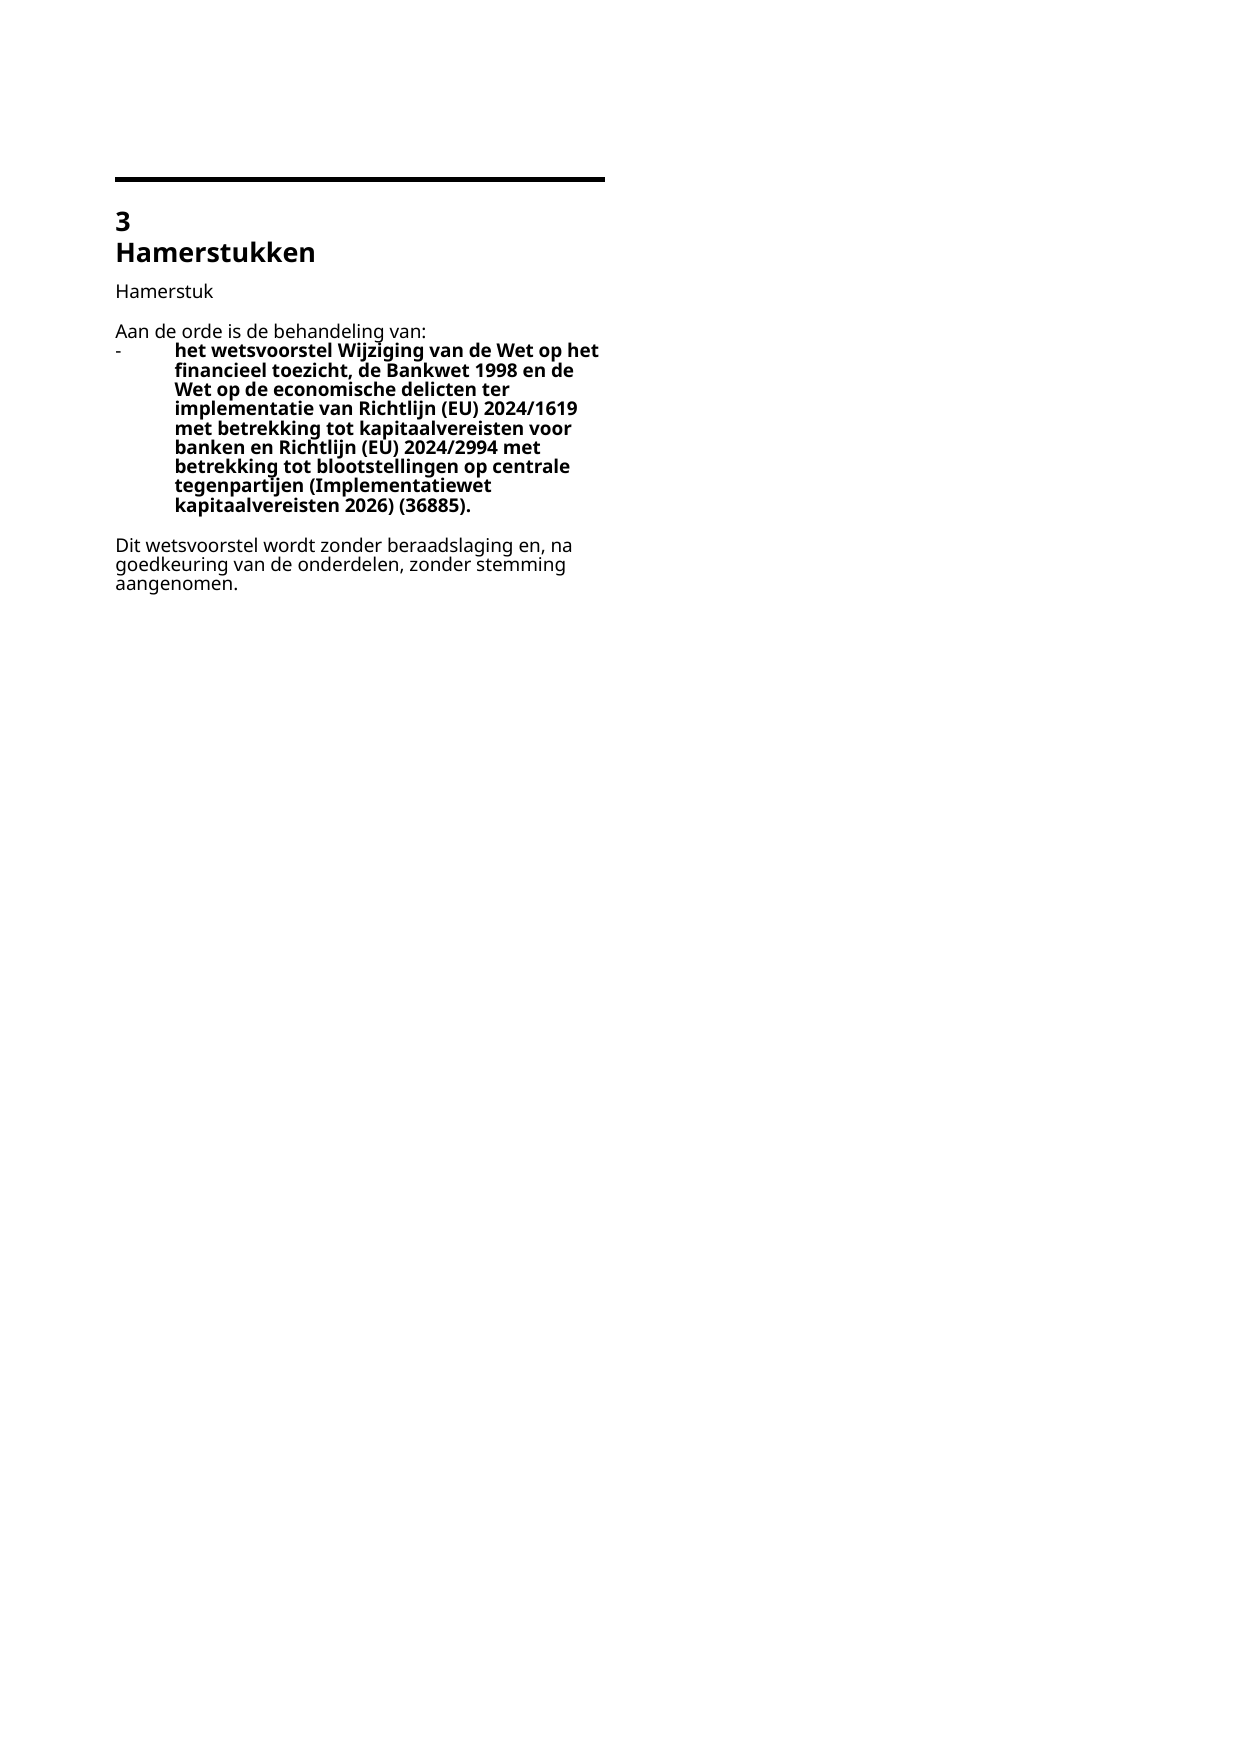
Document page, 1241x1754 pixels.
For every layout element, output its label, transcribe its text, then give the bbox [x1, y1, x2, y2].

text 3 [115, 203, 605, 239]
list het wetsvoorstel Wijziging van de Wet op het financieel toezicht, de Bankwet 1998 en de Wet op de economische delicten ter implementatie van Richtlijn (EU) 2024/1619 met betrekking tot kapitaalvereisten voor banken en Richtlijn (EU) 2024/2994 met betrekking tot blootstellingen op centrale tegenpartijen (Implementatiewet kapitaalvereisten 2026) (36885). [115, 342, 605, 516]
text Hamerstukken [115, 239, 605, 283]
text Dit wetsvoorstel wordt zonder beraadslaging en, na goedkeuring van de onderdelen, zonder stemming aangenomen. [115, 537, 605, 594]
text Hamerstuk [115, 283, 605, 302]
text Aan de orde is de behandeling van: [115, 323, 605, 342]
